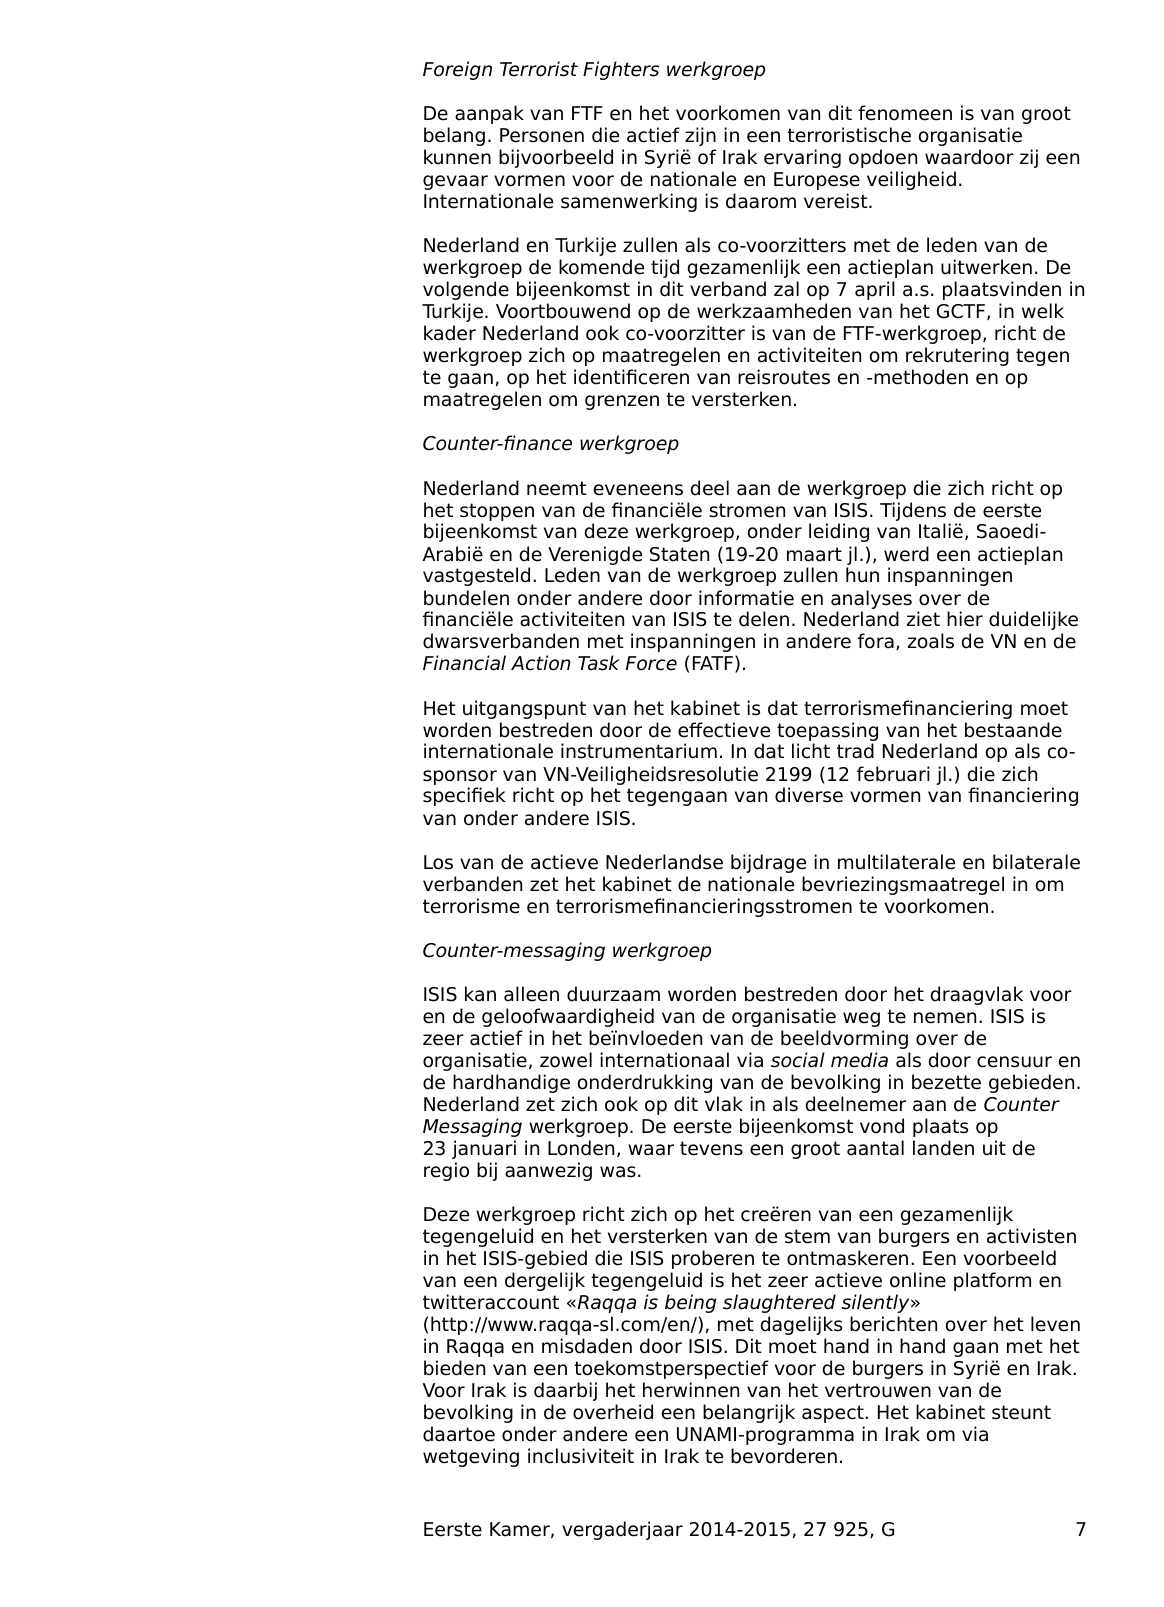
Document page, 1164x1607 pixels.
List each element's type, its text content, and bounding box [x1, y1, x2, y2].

text Deze werkgroep richt zich op het creëren van een gezamenlijk tegengeluid en het versterken van de stem van burgers en activisten in het ISIS-gebied die ISIS proberen te ontmaskeren. Een voorbeeld van een dergelijk tegengeluid is het zeer actieve online platform en twitteraccount «Raqqa is being slaughtered silently» (http://www.raqqa-sl.com/en/), met dagelijks berichten over het leven in Raqqa en misdaden door ISIS. Dit moet hand in hand gaan met het bieden van een toekomstperspectief voor de burgers in Syrië en Irak. Voor Irak is daarbij het herwinnen van het vertrouwen van de bevolking in de overheid een belangrijk aspect. Het kabinet steunt daartoe onder andere een UNAMI-programma in Irak om via wetgeving inclusiviteit in Irak te bevorderen. [422, 1204, 1087, 1468]
subtitle Counter-finance werkgroep [422, 433, 1087, 455]
text ISIS kan alleen duurzaam worden bestreden door het draagvlak voor en de geloofwaardigheid van de organisatie weg te nemen. ISIS is zeer actief in het beïnvloeden van de beeldvorming over de organisatie, zowel internationaal via social media als door censuur en de hardhandige onderdrukking van de bevolking in bezette gebieden. Nederland zet zich ook op dit vlak in als deelnemer aan de Counter Messaging werkgroep. De eerste bijeenkomst vond plaats op 23 januari in Londen, waar tevens een groot aantal landen uit de regio bij aanwezig was. [422, 984, 1087, 1182]
text De aanpak van FTF en het voorkomen van dit fenomeen is van groot belang. Personen die actief zijn in een terroristische organisatie kunnen bijvoorbeeld in Syrië of Irak ervaring opdoen waardoor zij een gevaar vormen voor de nationale en Europese veiligheid. Internationale samenwerking is daarom vereist. [422, 103, 1087, 213]
text Het uitgangspunt van het kabinet is dat terrorismefinanciering moet worden bestreden door de effectieve toepassing van het bestaande internationale instrumentarium. In dat licht trad Nederland op als co-sponsor van VN-Veiligheidsresolutie 2199 (12 februari jl.) die zich specifiek richt op het tegengaan van diverse vormen van financiering van onder andere ISIS. [422, 697, 1087, 829]
text Nederland en Turkije zullen als co-voorzitters met de leden van de werkgroep de komende tijd gezamenlijk een actieplan uitwerken. De volgende bijeenkomst in dit verband zal op 7 april a.s. plaatsvinden in Turkije. Voortbouwend op de werkzaamheden van het GCTF, in welk kader Nederland ook co-voorzitter is van de FTF-werkgroep, richt de werkgroep zich op maatregelen en activiteiten om rekrutering tegen te gaan, op het identificeren van reisroutes en -methoden en op maatregelen om grenzen te versterken. [422, 235, 1087, 411]
text Nederland neemt eveneens deel aan de werkgroep die zich richt op het stoppen van de financiële stromen van ISIS. Tijdens de eerste bijeenkomst van deze werkgroep, onder leiding van Italië, Saoedi-Arabië en de Verenigde Staten (19-20 maart jl.), werd een actieplan vastgesteld. Leden van de werkgroep zullen hun inspanningen bundelen onder andere door informatie en analyses over de financiële activiteiten van ISIS te delen. Nederland ziet hier duidelijke dwarsverbanden met inspanningen in andere fora, zoals de VN en de Financial Action Task Force (FATF). [422, 477, 1087, 675]
subtitle Foreign Terrorist Fighters werkgroep [422, 59, 1087, 81]
subtitle Counter-messaging werkgroep [422, 940, 1087, 962]
text Los van de actieve Nederlandse bijdrage in multilaterale en bilaterale verbanden zet het kabinet de nationale bevriezingsmaatregel in om terrorisme en terrorismefinancieringsstromen te voorkomen. [422, 852, 1087, 917]
